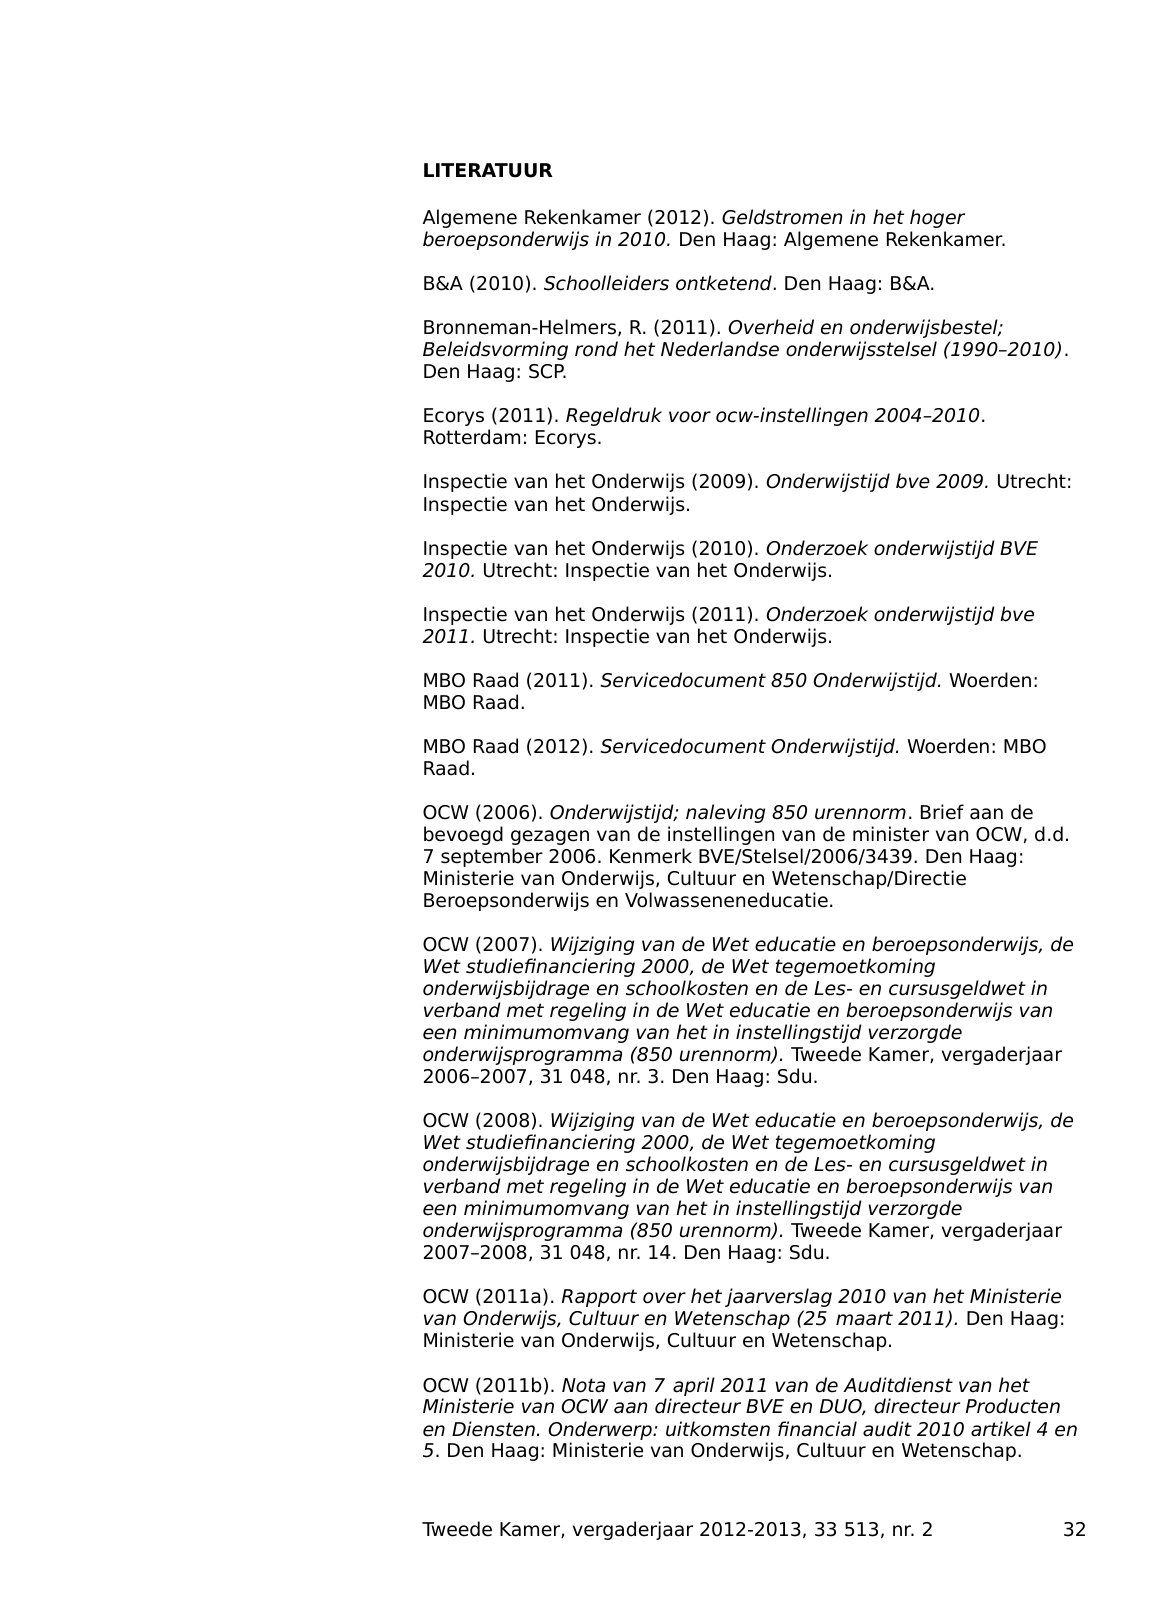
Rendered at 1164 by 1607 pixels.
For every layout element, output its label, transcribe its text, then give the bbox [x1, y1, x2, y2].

text OCW (2008). Wijziging van de Wet educatie en beroepsonderwijs, de Wet studiefinanciering 2000, de Wet tegemoetkoming onderwijsbijdrage en schoolkosten en de Les- en cursusgeldwet in verband met regeling in de Wet educatie en beroepsonderwijs van een minimumomvang van het in instellingstijd verzorgde onderwijsprogramma (850 urennorm). Tweede Kamer, vergaderjaar 2007–2008, 31 048, nr. 14. Den Haag: Sdu. [422, 1110, 1087, 1264]
text MBO Raad (2012). Servicedocument Onderwijstijd. Woerden: MBO Raad. [422, 736, 1087, 780]
text OCW (2006). Onderwijstijd; naleving 850 urennorm. Brief aan de bevoegd gezagen van de instellingen van de minister van OCW, d.d. 7 september 2006. Kenmerk BVE/Stelsel/2006/3439. Den Haag: Ministerie van Onderwijs, Cultuur en Wetenschap/Directie Beroepsonderwijs en Volwasseneneducatie. [422, 802, 1087, 912]
text OCW (2007). Wijziging van de Wet educatie en beroepsonderwijs, de Wet studiefinanciering 2000, de Wet tegemoetkoming onderwijsbijdrage en schoolkosten en de Les- en cursusgeldwet in verband met regeling in de Wet educatie en beroepsonderwijs van een minimumomvang van het in instellingstijd verzorgde onderwijsprogramma (850 urennorm). Tweede Kamer, vergaderjaar 2006–2007, 31 048, nr. 3. Den Haag: Sdu. [422, 934, 1087, 1088]
text Ecorys (2011). Regeldruk voor ocw-instellingen 2004–2010. Rotterdam: Ecorys. [422, 405, 1087, 449]
text Bronneman-Helmers, R. (2011). Overheid en onderwijsbestel; Beleidsvorming rond het Nederlandse onderwijsstelsel (1990–2010). Den Haag: SCP. [422, 317, 1087, 383]
text Inspectie van het Onderwijs (2010). Onderzoek onderwijstijd BVE 2010. Utrecht: Inspectie van het Onderwijs. [422, 538, 1087, 582]
text Inspectie van het Onderwijs (2011). Onderzoek onderwijstijd bve 2011. Utrecht: Inspectie van het Onderwijs. [422, 604, 1087, 648]
text B&A (2010). Schoolleiders ontketend. Den Haag: B&A. [422, 273, 1087, 295]
subtitle LITERATUUR [422, 160, 1087, 182]
text MBO Raad (2011). Servicedocument 850 Onderwijstijd. Woerden: MBO Raad. [422, 670, 1087, 714]
text OCW (2011a). Rapport over het jaarverslag 2010 van het Ministerie van Onderwijs, Cultuur en Wetenschap (25 maart 2011). Den Haag: Ministerie van Onderwijs, Cultuur en Wetenschap. [422, 1286, 1087, 1352]
text Inspectie van het Onderwijs (2009). Onderwijstijd bve 2009. Utrecht: Inspectie van het Onderwijs. [422, 471, 1087, 515]
text OCW (2011b). Nota van 7 april 2011 van de Auditdienst van het Ministerie van OCW aan directeur BVE en DUO, directeur Producten en Diensten. Onderwerp: uitkomsten financial audit 2010 artikel 4 en 5. Den Haag: Ministerie van Onderwijs, Cultuur en Wetenschap. [422, 1374, 1087, 1462]
text Algemene Rekenkamer (2012). Geldstromen in het hoger beroepsonderwijs in 2010. Den Haag: Algemene Rekenkamer. [422, 207, 1087, 251]
